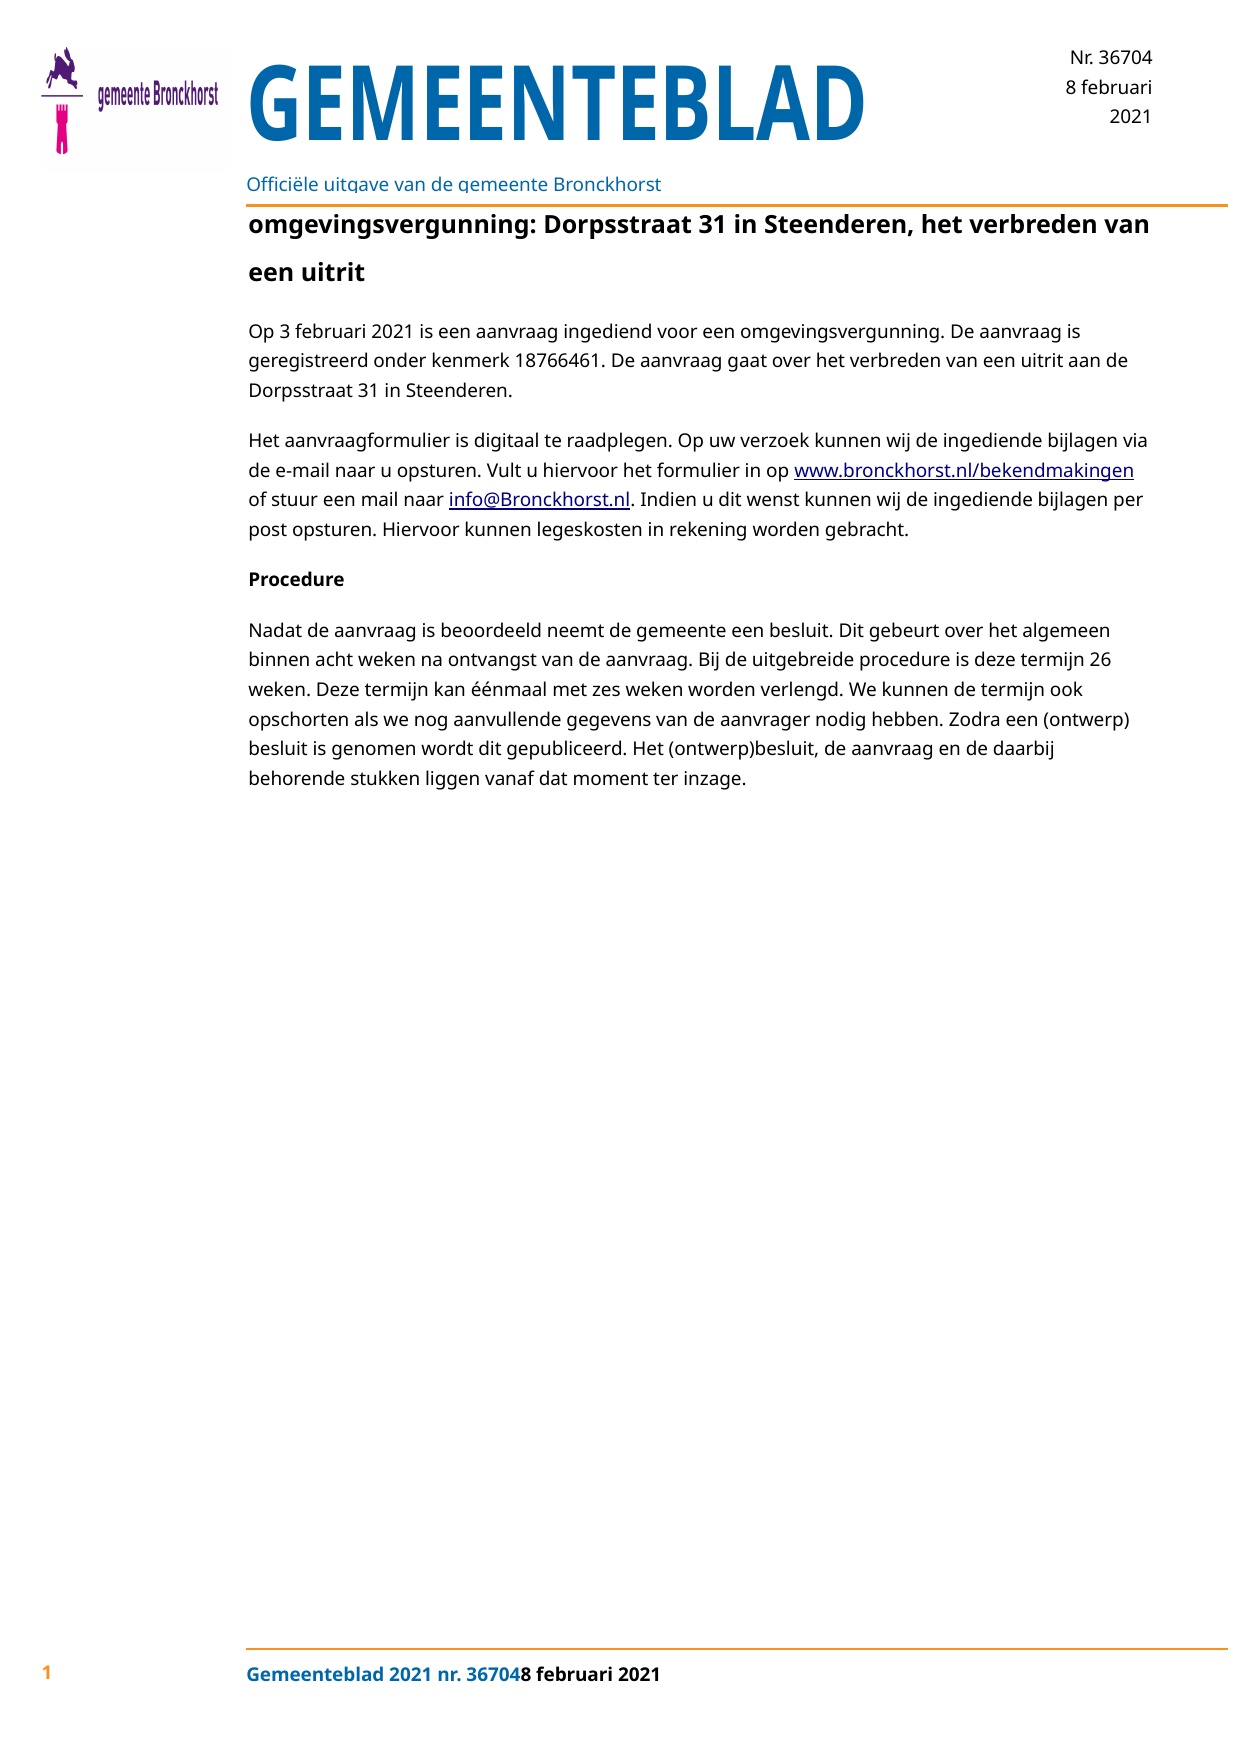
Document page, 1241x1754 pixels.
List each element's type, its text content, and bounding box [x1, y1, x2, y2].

text omgevingsvergunning: Dorpsstraat 31 in Steenderen, het verbreden van een uitrit [248, 207, 1152, 288]
text Het aanvraagformulier is digitaal te raadplegen. Op uw verzoek kunnen wij de ingediende bijlagen via de e-mail naar u opsturen. Vult u hiervoor het formulier in op www.bronckhorst.nl/bekendmakingen of stuur een mail naar info@Bronckhorst.nl. Indien u dit wenst kunnen wij de ingediende bijlagen per post opsturen. Hiervoor kunnen legeskosten in rekening worden gebracht. [248, 427, 1152, 542]
text Procedure [248, 567, 1152, 592]
text Nadat de aanvraag is beoordeeld neemt de gemeente een besluit. Dit gebeurt over het algemeen binnen acht weken na ontvangst van de aanvraag. Bij de uitgebreide procedure is deze termijn 26 weken. Deze termijn kan éénmaal met zes weken worden verlengd. We kunnen de termijn ook opschorten als we nog aanvullende gegevens van de aanvrager nodig hebben. Zodra een (ontwerp) besluit is genomen wordt dit gepubliceerd. Het (ontwerp)besluit, de aanvraag en de daarbij behorende stukken liggen vanaf dat moment ter inzage. [248, 617, 1152, 791]
text Op 3 februari 2021 is een aanvraag ingediend voor een omgevingsvergunning. De aanvraag is geregistreerd onder kenmerk 18766461. De aanvraag gaat over het verbreden van een uitrit aan de Dorpsstraat 31 in Steenderen. [248, 318, 1152, 403]
picture [41, 47, 231, 172]
